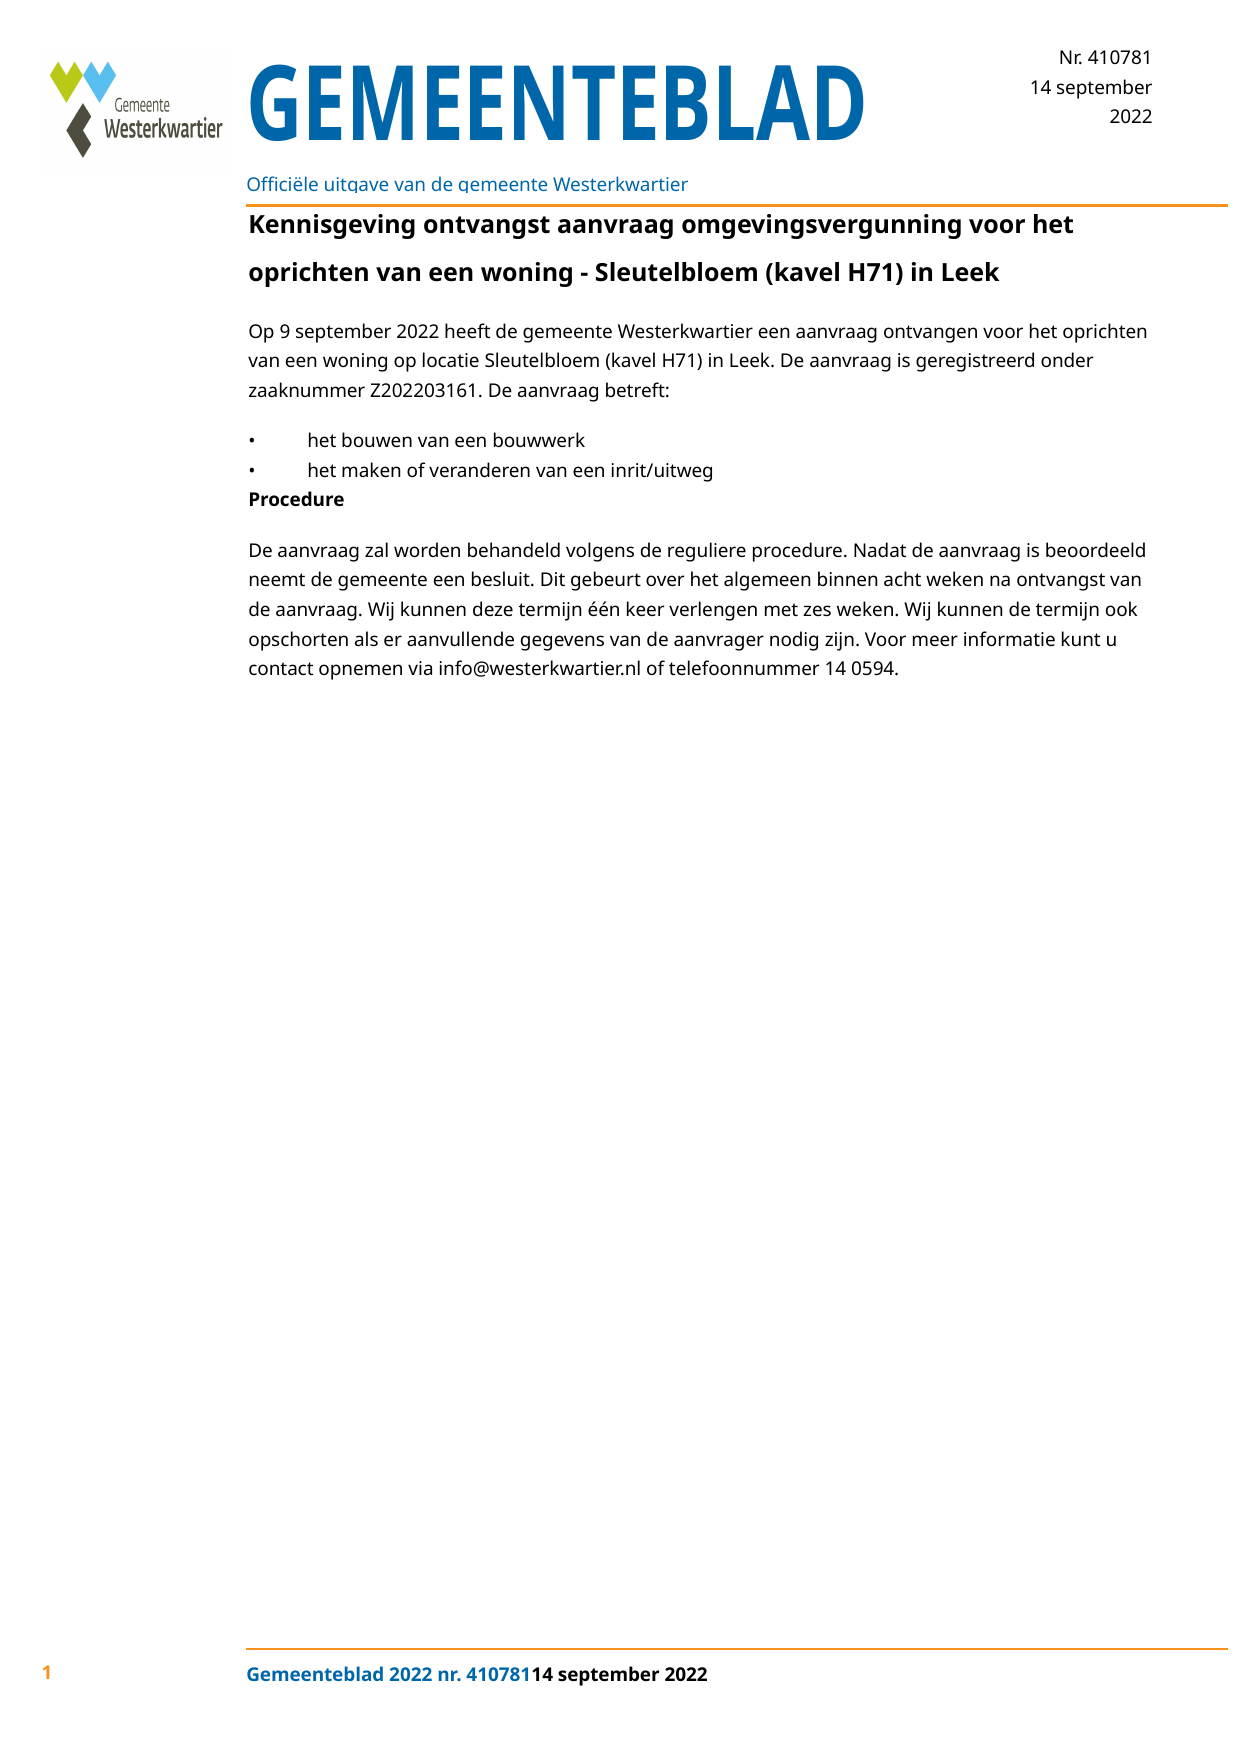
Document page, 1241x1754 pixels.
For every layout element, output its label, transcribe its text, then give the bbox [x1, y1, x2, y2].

text Kennisgeving ontvangst aanvraag omgevingsvergunning voor het oprichten van een woning - Sleutelbloem (kavel H71) in Leek [248, 207, 1152, 288]
text De aanvraag zal worden behandeld volgens de reguliere procedure. Nadat de aanvraag is beoordeeld neemt de gemeente een besluit. Dit gebeurt over het algemeen binnen acht weken na ontvangst van de aanvraag. Wij kunnen deze termijn één keer verlengen met zes weken. Wij kunnen de termijn ook opschorten als er aanvullende gegevens van de aanvrager nodig zijn. Voor meer informatie kunt u contact opnemen via info@westerkwartier.nl of telefoonnummer 14 0594. [248, 537, 1152, 681]
list het maken of veranderen van een inrit/uitweg [248, 457, 1152, 483]
text Op 9 september 2022 heeft de gemeente Westerkwartier een aanvraag ontvangen voor het oprichten van een woning op locatie Sleutelbloem (kavel H71) in Leek. De aanvraag is geregistreerd onder zaaknummer Z202203161. De aanvraag betreft: [248, 318, 1152, 403]
text Procedure [248, 487, 1152, 512]
list het bouwen van een bouwwerk [248, 427, 1152, 453]
picture [41, 47, 231, 172]
